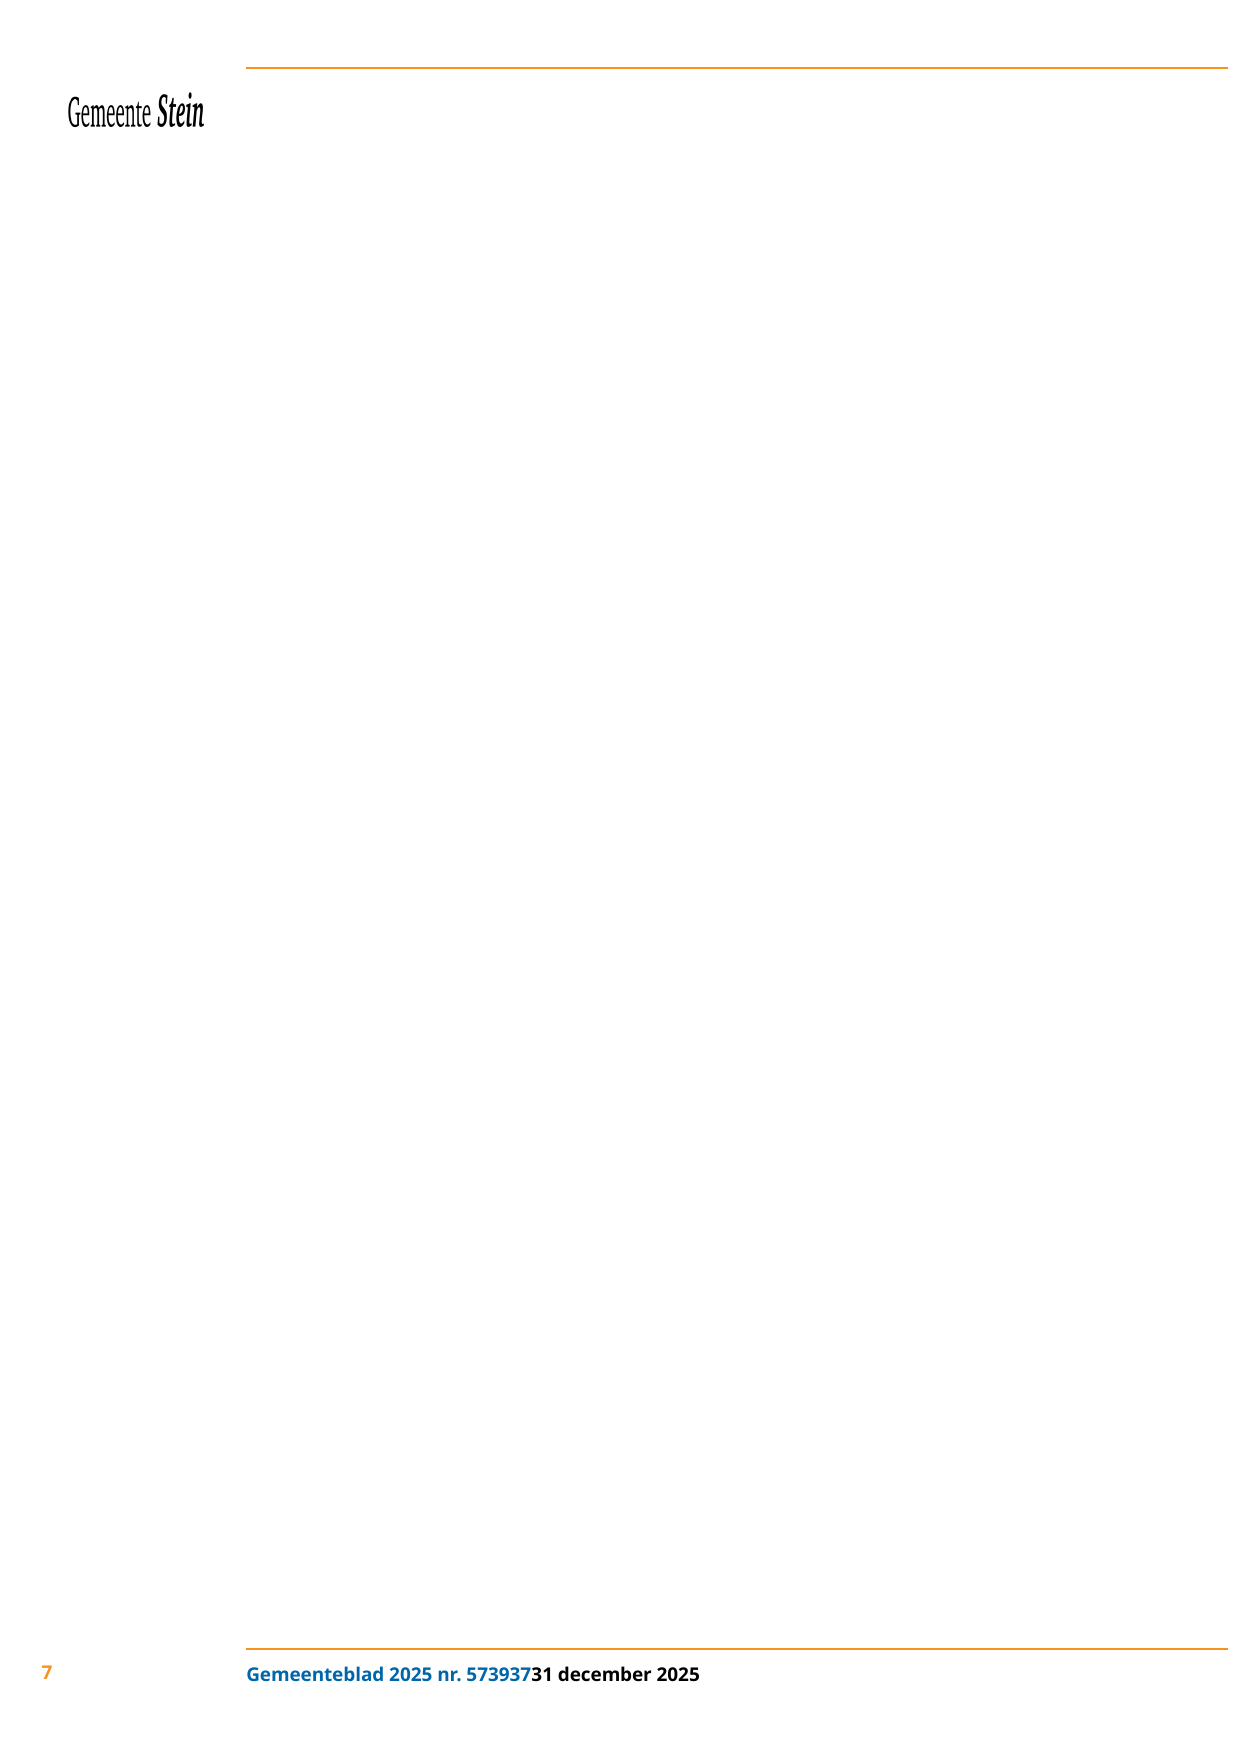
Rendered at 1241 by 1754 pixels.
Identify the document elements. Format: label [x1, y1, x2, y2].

picture [41, 47, 231, 172]
